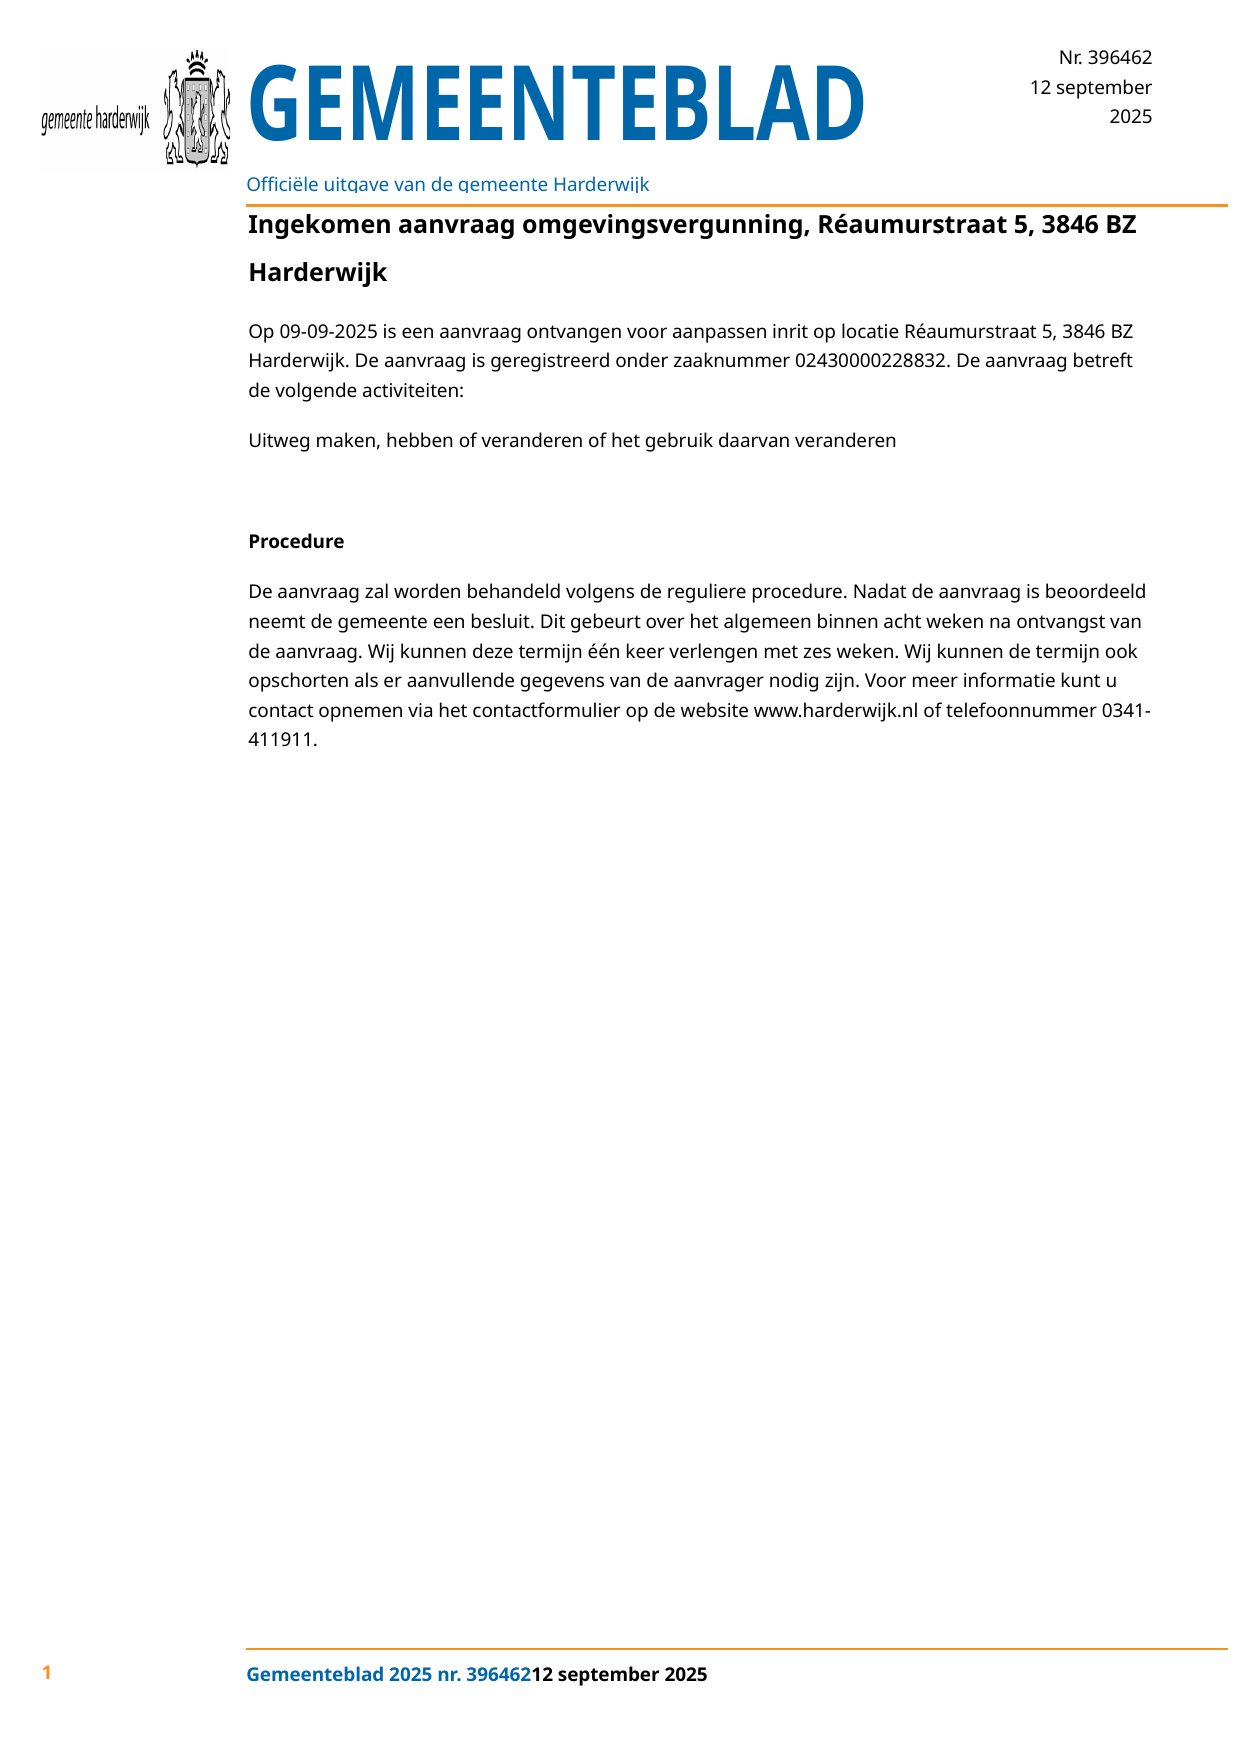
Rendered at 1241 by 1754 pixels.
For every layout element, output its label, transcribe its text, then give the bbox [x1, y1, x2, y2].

text Ingekomen aanvraag omgevingsvergunning, Réaumurstraat 5, 3846 BZ Harderwijk [248, 207, 1152, 288]
text De aanvraag zal worden behandeld volgens de reguliere procedure. Nadat de aanvraag is beoordeeld neemt de gemeente een besluit. Dit gebeurt over het algemeen binnen acht weken na ontvangst van de aanvraag. Wij kunnen deze termijn één keer verlengen met zes weken. Wij kunnen de termijn ook opschorten als er aanvullende gegevens van de aanvrager nodig zijn. Voor meer informatie kunt u contact opnemen via het contactformulier op de website www.harderwijk.nl of telefoonnummer 0341-411911. [248, 579, 1152, 752]
text Uitweg maken, hebben of veranderen of het gebruik daarvan veranderen [248, 427, 1152, 453]
text Op 09-09-2025 is een aanvraag ontvangen voor aanpassen inrit op locatie Réaumurstraat 5, 3846 BZ Harderwijk. De aanvraag is geregistreerd onder zaaknummer 02430000228832. De aanvraag betreft de volgende activiteiten: [248, 318, 1152, 403]
text Procedure [248, 528, 1152, 554]
picture [41, 47, 231, 172]
